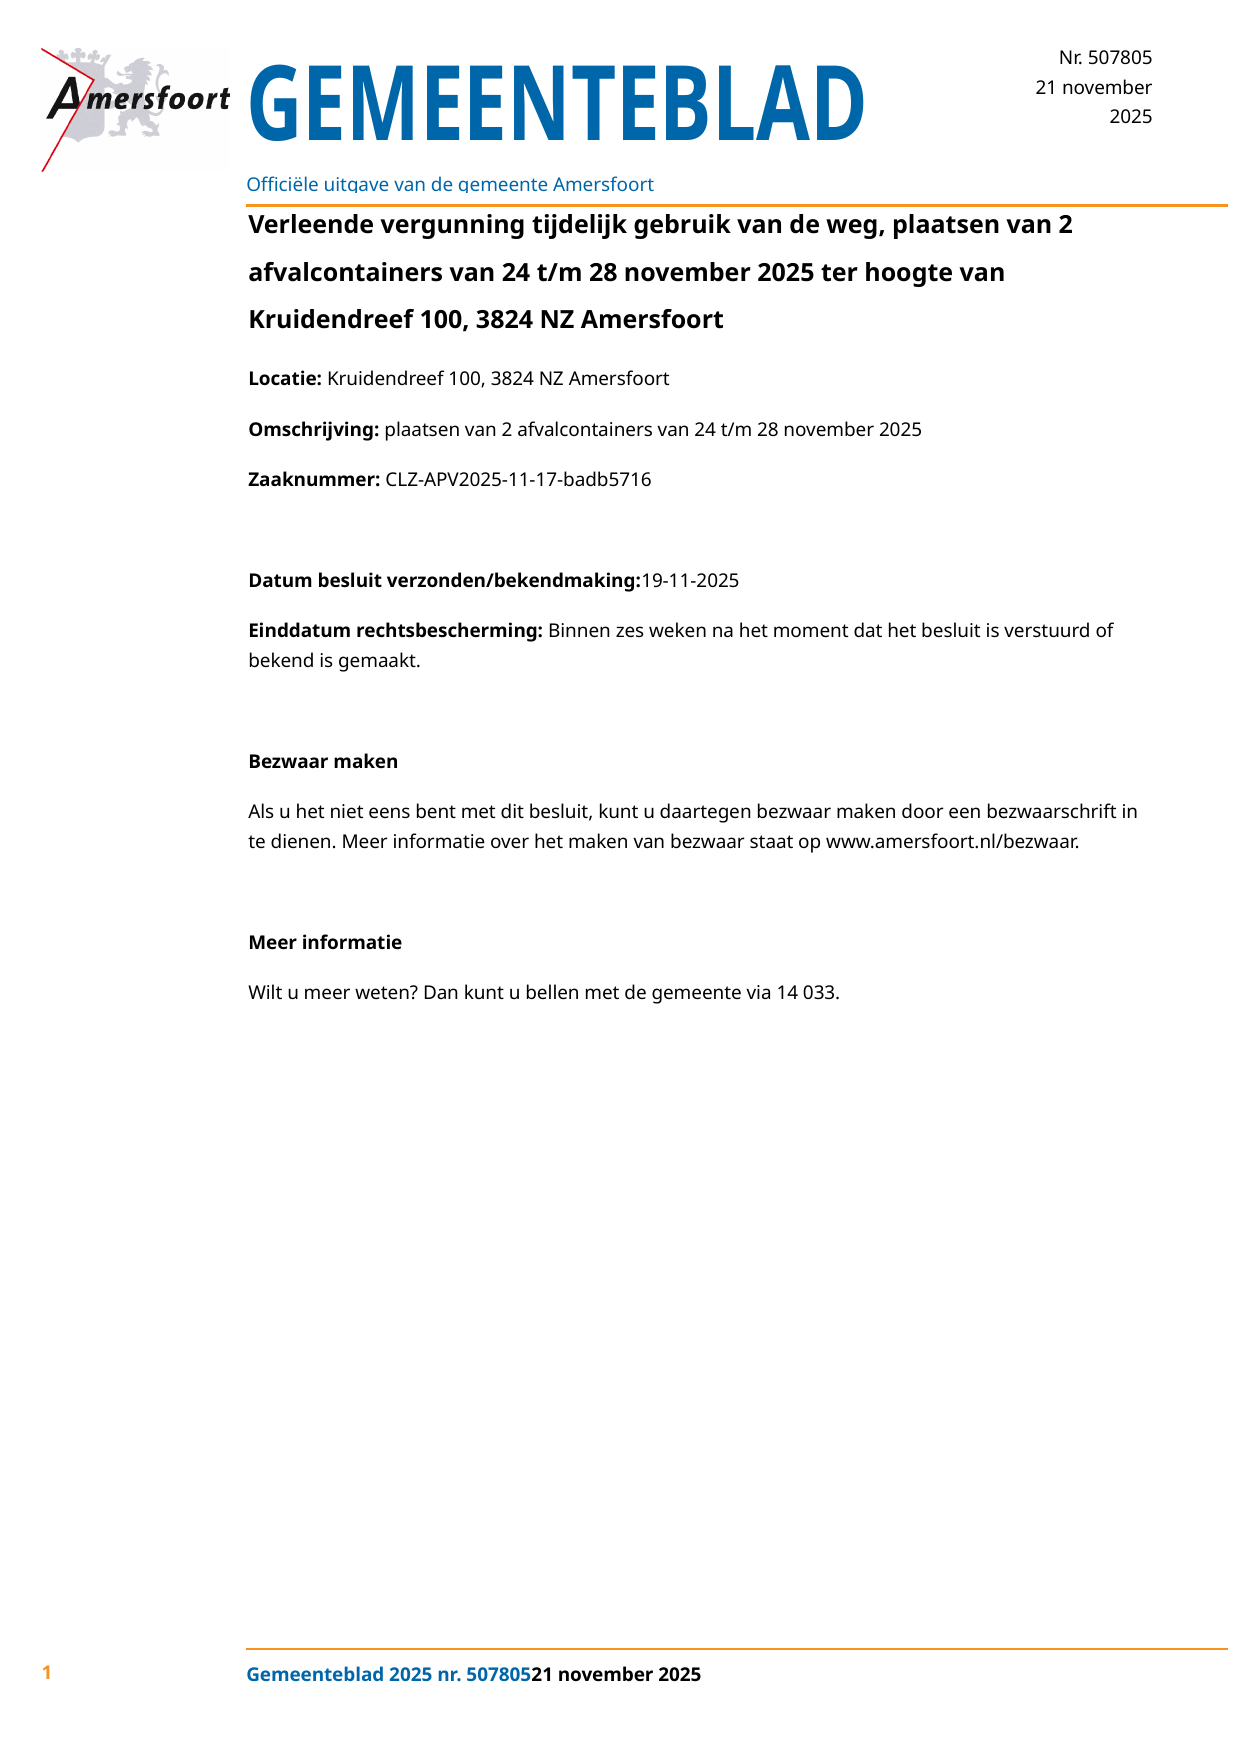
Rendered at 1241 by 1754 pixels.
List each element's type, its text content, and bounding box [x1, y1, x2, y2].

text Einddatum rechtsbescherming: Binnen zes weken na het moment dat het besluit is verstuurd of bekend is gemaakt. [248, 618, 1152, 673]
text Bezwaar maken [248, 748, 1152, 774]
text Meer informatie [248, 929, 1152, 954]
picture [41, 47, 231, 172]
text Verleende vergunning tijdelijk gebruik van de weg, plaatsen van 2 afvalcontainers van 24 t/m 28 november 2025 ter hoogte van Kruidendreef 100, 3824 NZ Amersfoort [248, 207, 1152, 336]
text Omschrijving: plaatsen van 2 afvalcontainers van 24 t/m 28 november 2025 [248, 416, 1152, 442]
text Wilt u meer weten? Dan kunt u bellen met de gemeente via 14 033. [248, 979, 1152, 1005]
text Locatie: Kruidendreef 100, 3824 NZ Amersfoort [248, 366, 1152, 391]
text Zaaknummer: CLZ-APV2025-11-17-badb5716 [248, 466, 1152, 492]
text Datum besluit verzonden/bekendmaking:19-11-2025 [248, 567, 1152, 593]
text Als u het niet eens bent met dit besluit, kunt u daartegen bezwaar maken door een bezwaarschrift in te dienen. Meer informatie over het maken van bezwaar staat op www.amersfoort.nl/bezwaar. [248, 798, 1152, 854]
